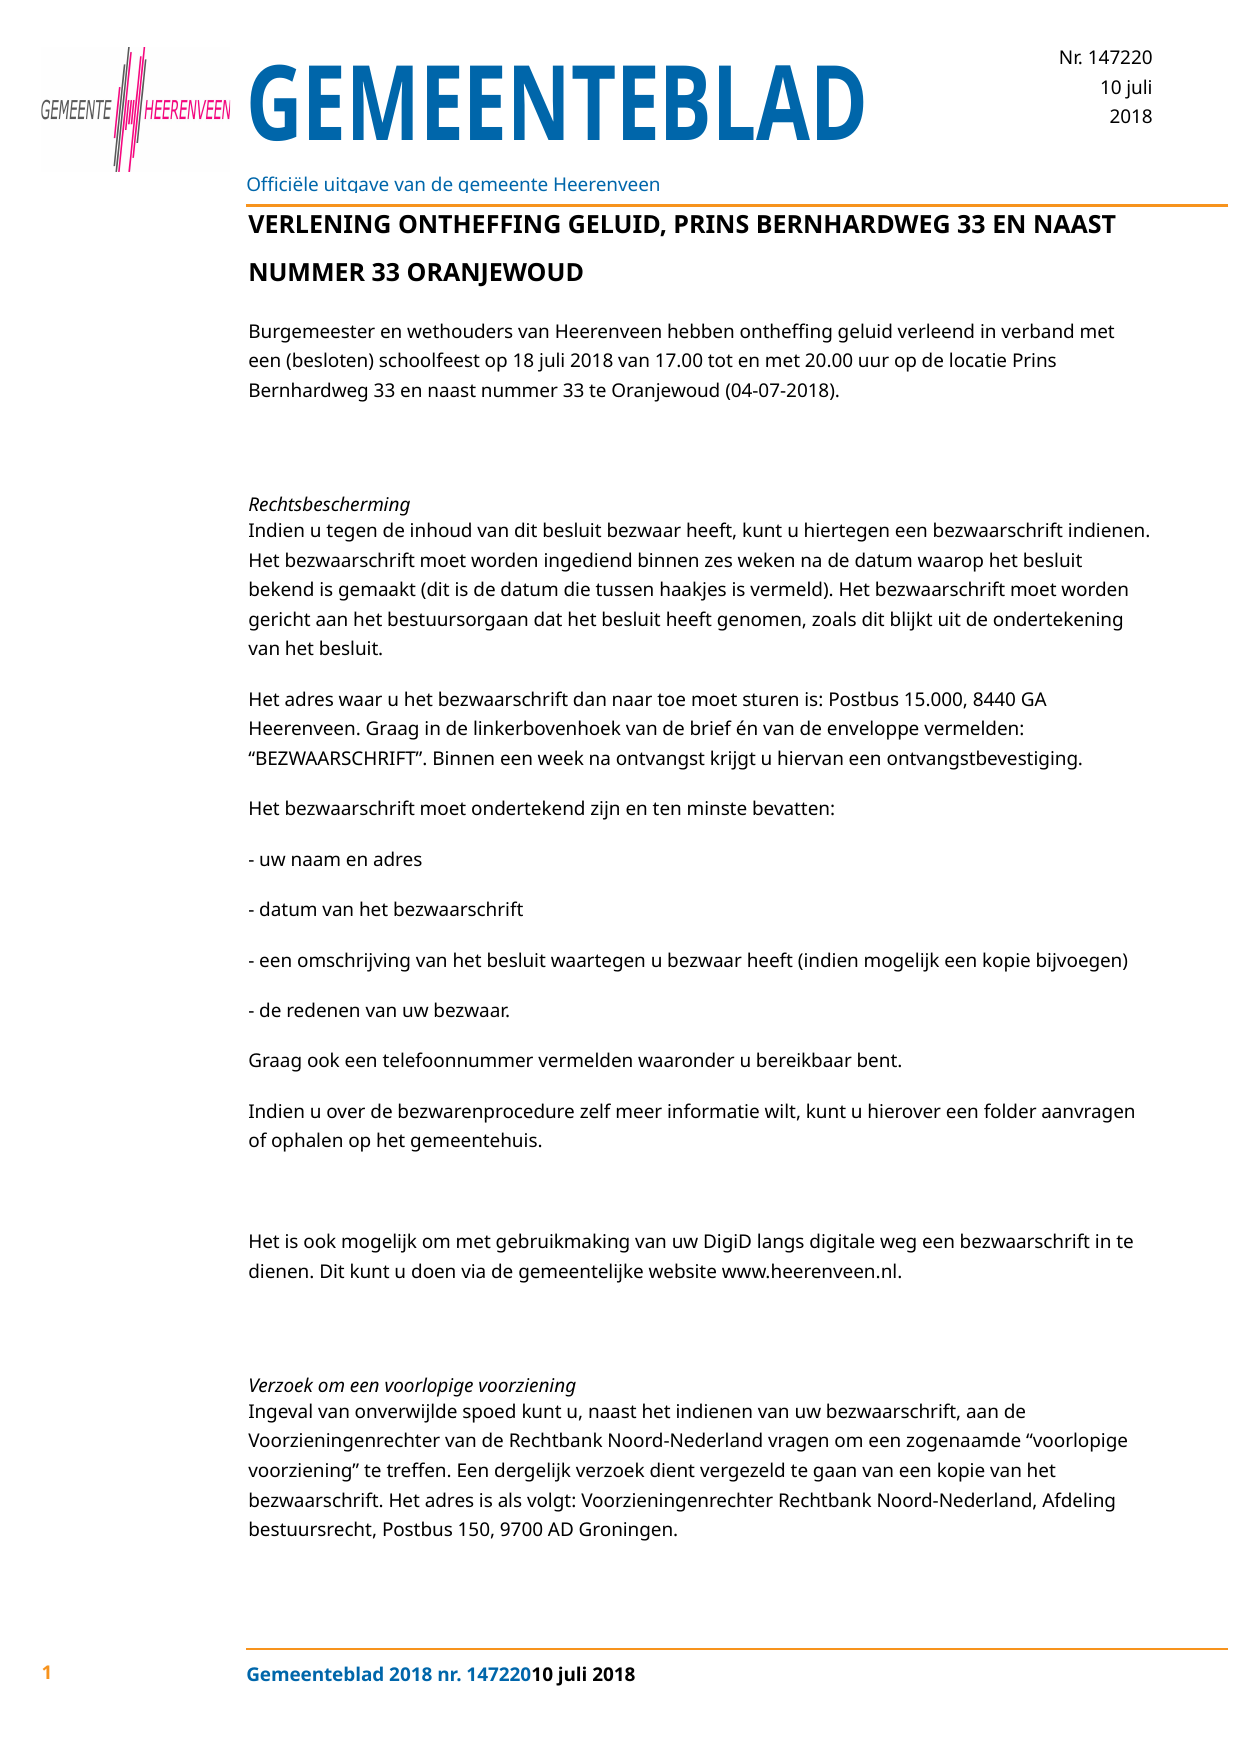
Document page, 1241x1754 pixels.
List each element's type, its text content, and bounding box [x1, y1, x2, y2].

text Graag ook een telefoonnummer vermelden waaronder u bereikbaar bent. [248, 1048, 1152, 1073]
text Het is ook mogelijk om met gebruikmaking van uw DigiD langs digitale weg een bezwaarschrift in te dienen. Dit kunt u doen via de gemeentelijke website www.heerenveen.nl. [248, 1228, 1152, 1284]
text Burgemeester en wethouders van Heerenveen hebben ontheffing geluid verleend in verband met een (besloten) schoolfeest op 18 juli 2018 van 17.00 tot en met 20.00 uur op de locatie Prins Bernhardweg 33 en naast nummer 33 te Oranjewoud (04-07-2018). [248, 318, 1152, 403]
text Indien u over de bezwarenprocedure zelf meer informatie wilt, kunt u hierover een folder aanvragen of ophalen op het gemeentehuis. [248, 1098, 1152, 1153]
text Verzoek om een voorlopige voorziening [248, 1372, 1152, 1398]
text Indien u tegen de inhoud van dit besluit bezwaar heeft, kunt u hiertegen een bezwaarschrift indienen. Het bezwaarschrift moet worden ingediend binnen zes weken na de datum waarop het besluit bekend is gemaakt (dit is de datum die tussen haakjes is vermeld). Het bezwaarschrift moet worden gericht aan het bestuursorgaan dat het besluit heeft genomen, zoals dit blijkt uit de ondertekening van het besluit. [248, 517, 1152, 661]
text Rechtsbescherming [248, 491, 1152, 517]
picture [41, 47, 231, 172]
text VERLENING ONTHEFFING GELUID, PRINS BERNHARDWEG 33 EN NAAST NUMMER 33 ORANJEWOUD [248, 207, 1152, 288]
text - uw naam en adres [248, 846, 1152, 872]
text - de redenen van uw bezwaar. [248, 997, 1152, 1023]
text Het bezwaarschrift moet ondertekend zijn en ten minste bevatten: [248, 796, 1152, 821]
text Ingeval van onverwijlde spoed kunt u, naast het indienen van uw bezwaarschrift, aan de Voorzieningenrechter van de Rechtbank Noord-Nederland vragen om een zogenaamde “voorlopige voorziening” te treffen. Een dergelijk verzoek dient vergezeld te gaan van een kopie van het bezwaarschrift. Het adres is als volgt: Voorzieningenrechter Rechtbank Noord-Nederland, Afdeling bestuursrecht, Postbus 150, 9700 AD Groningen. [248, 1398, 1152, 1542]
text Het adres waar u het bezwaarschrift dan naar toe moet sturen is: Postbus 15.000, 8440 GA Heerenveen. Graag in de linkerbovenhoek van de brief én van de enveloppe vermelden: “BEZWAARSCHRIFT”. Binnen een week na ontvangst krijgt u hiervan een ontvangstbevestiging. [248, 686, 1152, 771]
text - een omschrijving van het besluit waartegen u bezwaar heeft (indien mogelijk een kopie bijvoegen) [248, 947, 1152, 972]
text - datum van het bezwaarschrift [248, 896, 1152, 922]
